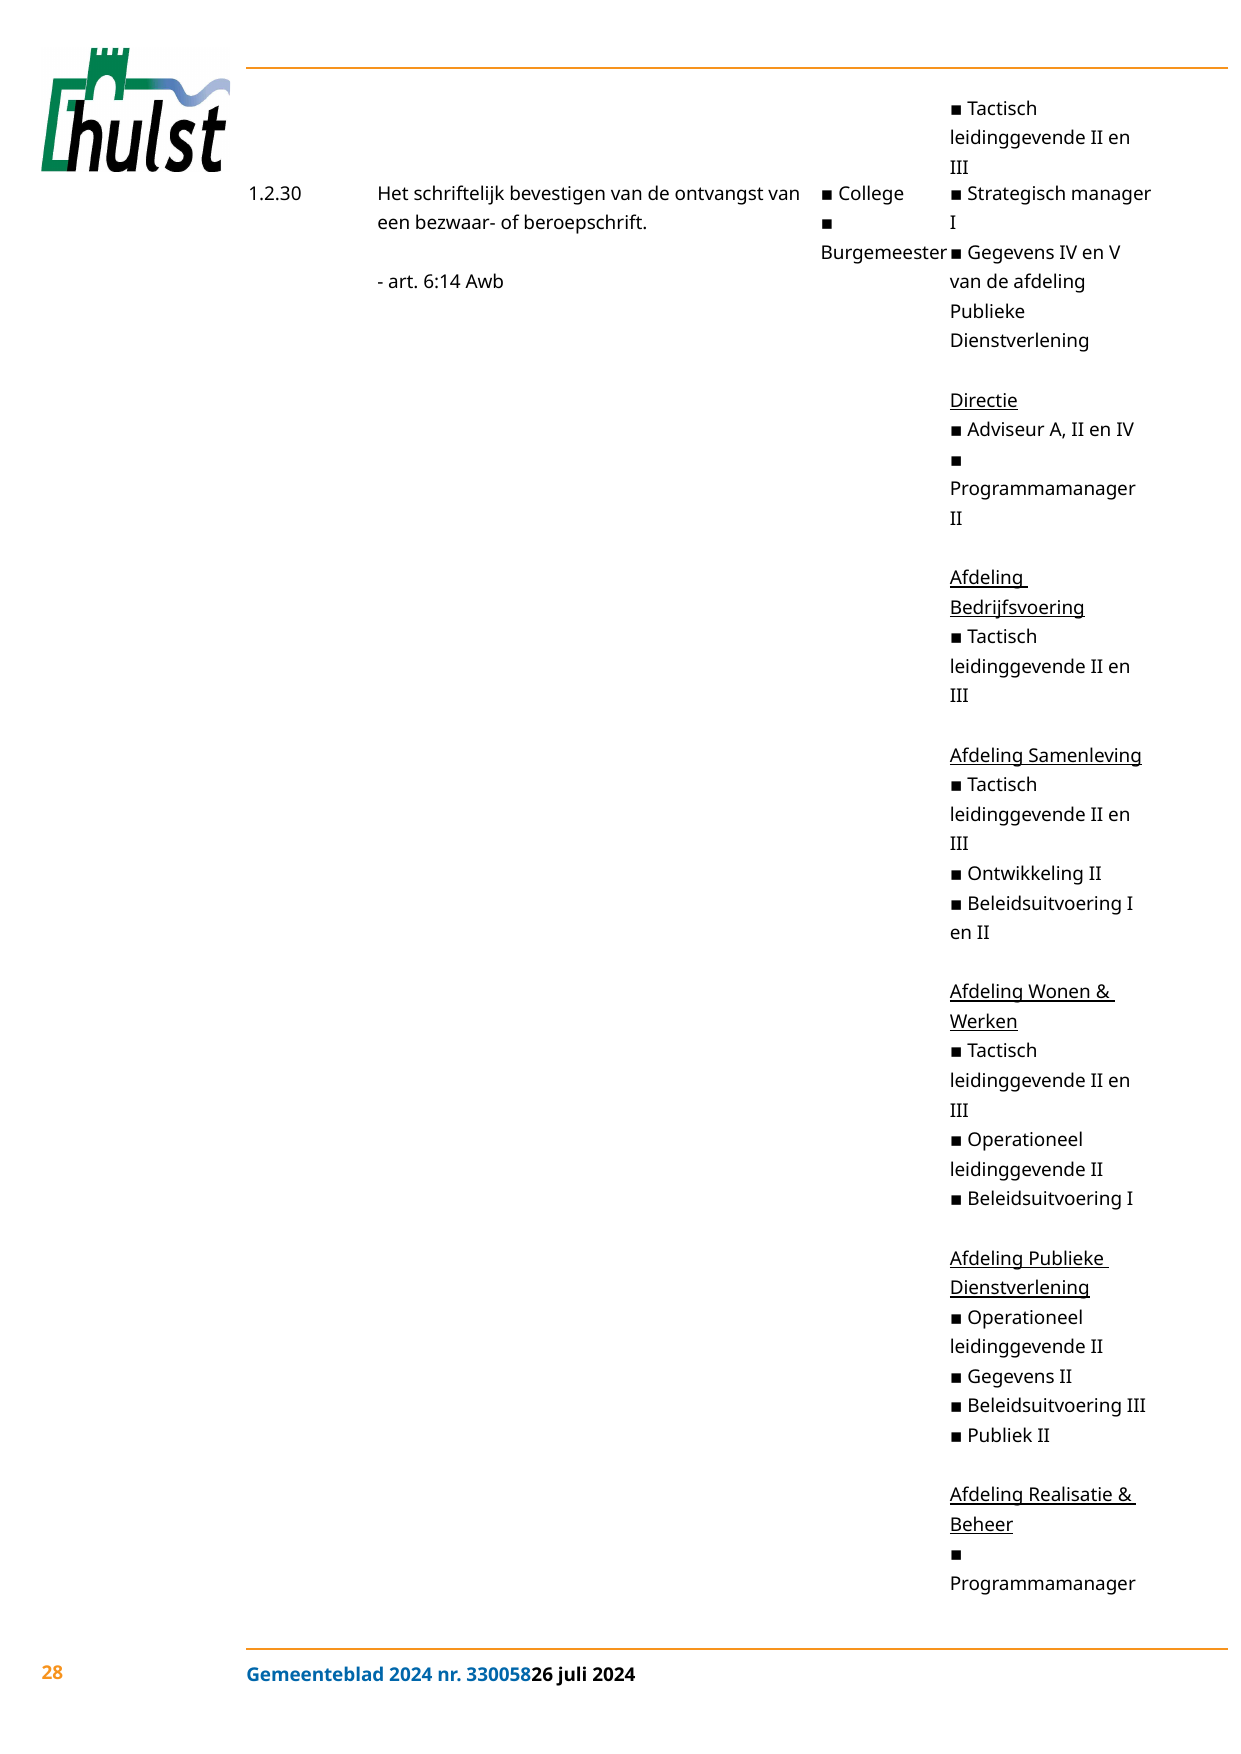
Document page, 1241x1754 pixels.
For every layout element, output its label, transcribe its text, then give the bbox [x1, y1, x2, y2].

table_cell ▪ Strategisch manager I ▪ Gegevens IV en V van de afdeling Publieke Dienstverlening Directie ▪ Adviseur A, II en IV ▪ Programmamanager II Afdeling Bedrijfsvoering ▪ Tactisch leidinggevende II en III Afdeling Samenleving ▪ Tactisch leidinggevende II en III ▪ Ontwikkeling II ▪ Beleidsuitvoering I en II Afdeling Wonen & Werken ▪ Tactisch leidinggevende II en III ▪ Operationeel leidinggevende II ▪ Beleidsuitvoering I Afdeling Publieke Dienstverlening ▪ Operationeel leidinggevende II ▪ Gegevens II ▪ Beleidsuitvoering III ▪ Publiek II Afdeling Realisatie & Beheer ▪ Programmamanager [950, 180, 1152, 1596]
table_cell [820, 95, 949, 180]
table_cell 1.2.30 [248, 180, 377, 1596]
table_cell Het schriftelijk bevestigen van de ontvangst van een bezwaar- of beroepschrift. - art. 6:14 Awb [377, 180, 820, 1596]
picture [41, 47, 231, 172]
table_cell [248, 95, 377, 180]
table_cell ▪ College ▪ Burgemeester [820, 180, 949, 1596]
table_cell [377, 95, 820, 180]
table_cell ▪ Tactisch leidinggevende II en III [950, 95, 1152, 180]
